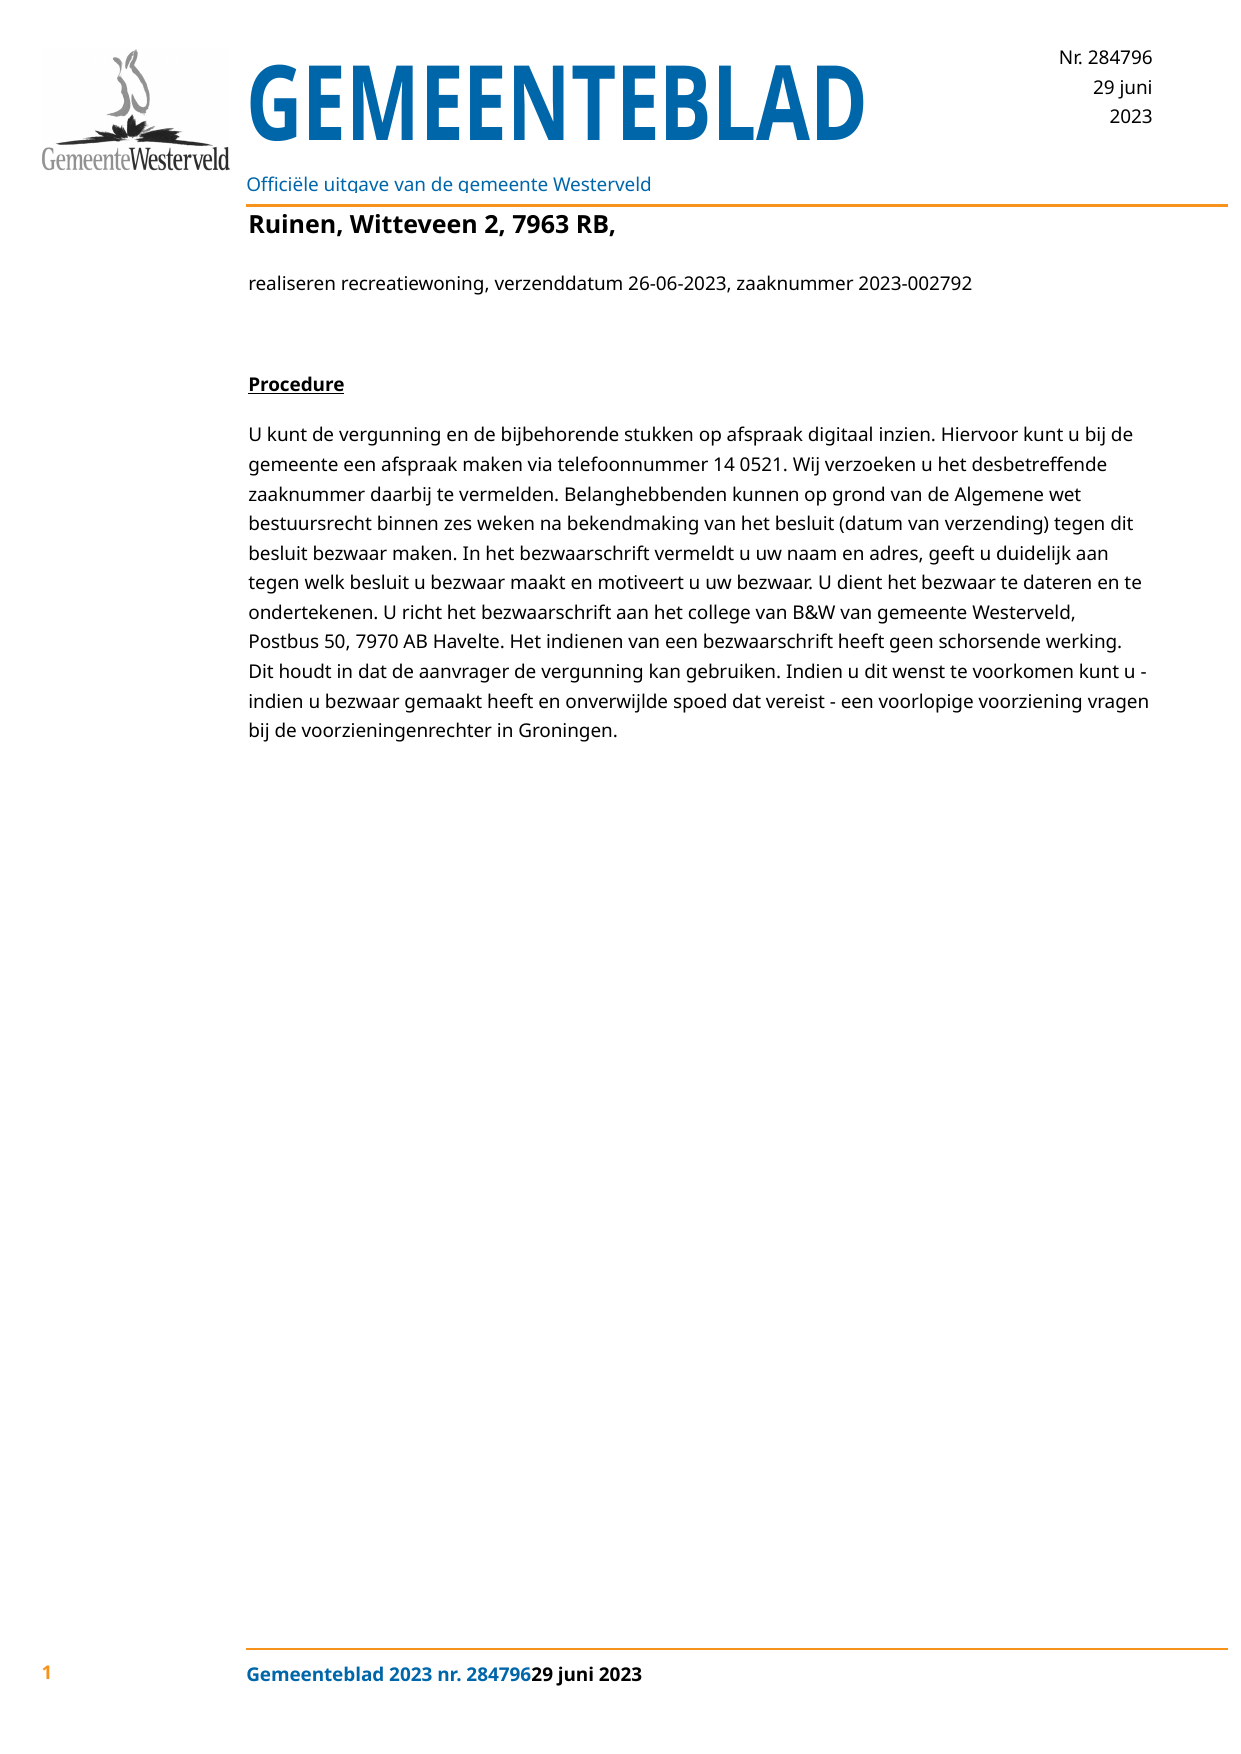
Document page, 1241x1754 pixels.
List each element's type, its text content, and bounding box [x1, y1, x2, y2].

picture [41, 47, 231, 172]
text Ruinen, Witteveen 2, 7963 RB, [248, 207, 1152, 241]
text U kunt de vergunning en de bijbehorende stukken op afspraak digitaal inzien. Hiervoor kunt u bij de gemeente een afspraak maken via telefoonnummer 14 0521. Wij verzoeken u het desbetreffende zaaknummer daarbij te vermelden. Belanghebbenden kunnen op grond van de Algemene wet bestuursrecht binnen zes weken na bekendmaking van het besluit (datum van verzending) tegen dit besluit bezwaar maken. In het bezwaarschrift vermeldt u uw naam en adres, geeft u duidelijk aan tegen welk besluit u bezwaar maakt en motiveert u uw bezwaar. U dient het bezwaar te dateren en te ondertekenen. U richt het bezwaarschrift aan het college van B&W van gemeente Westerveld, Postbus 50, 7970 AB Havelte. Het indienen van een bezwaarschrift heeft geen schorsende werking. Dit houdt in dat de aanvrager de vergunning kan gebruiken. Indien u dit wenst te voorkomen kunt u - indien u bezwaar gemaakt heeft en onverwijlde spoed dat vereist - een voorlopige voorziening vragen bij de voorzieningenrechter in Groningen. [248, 422, 1152, 743]
text realiseren recreatiewoning, verzenddatum 26-06-2023, zaaknummer 2023-002792 [248, 270, 1152, 296]
text Procedure [248, 371, 1152, 397]
